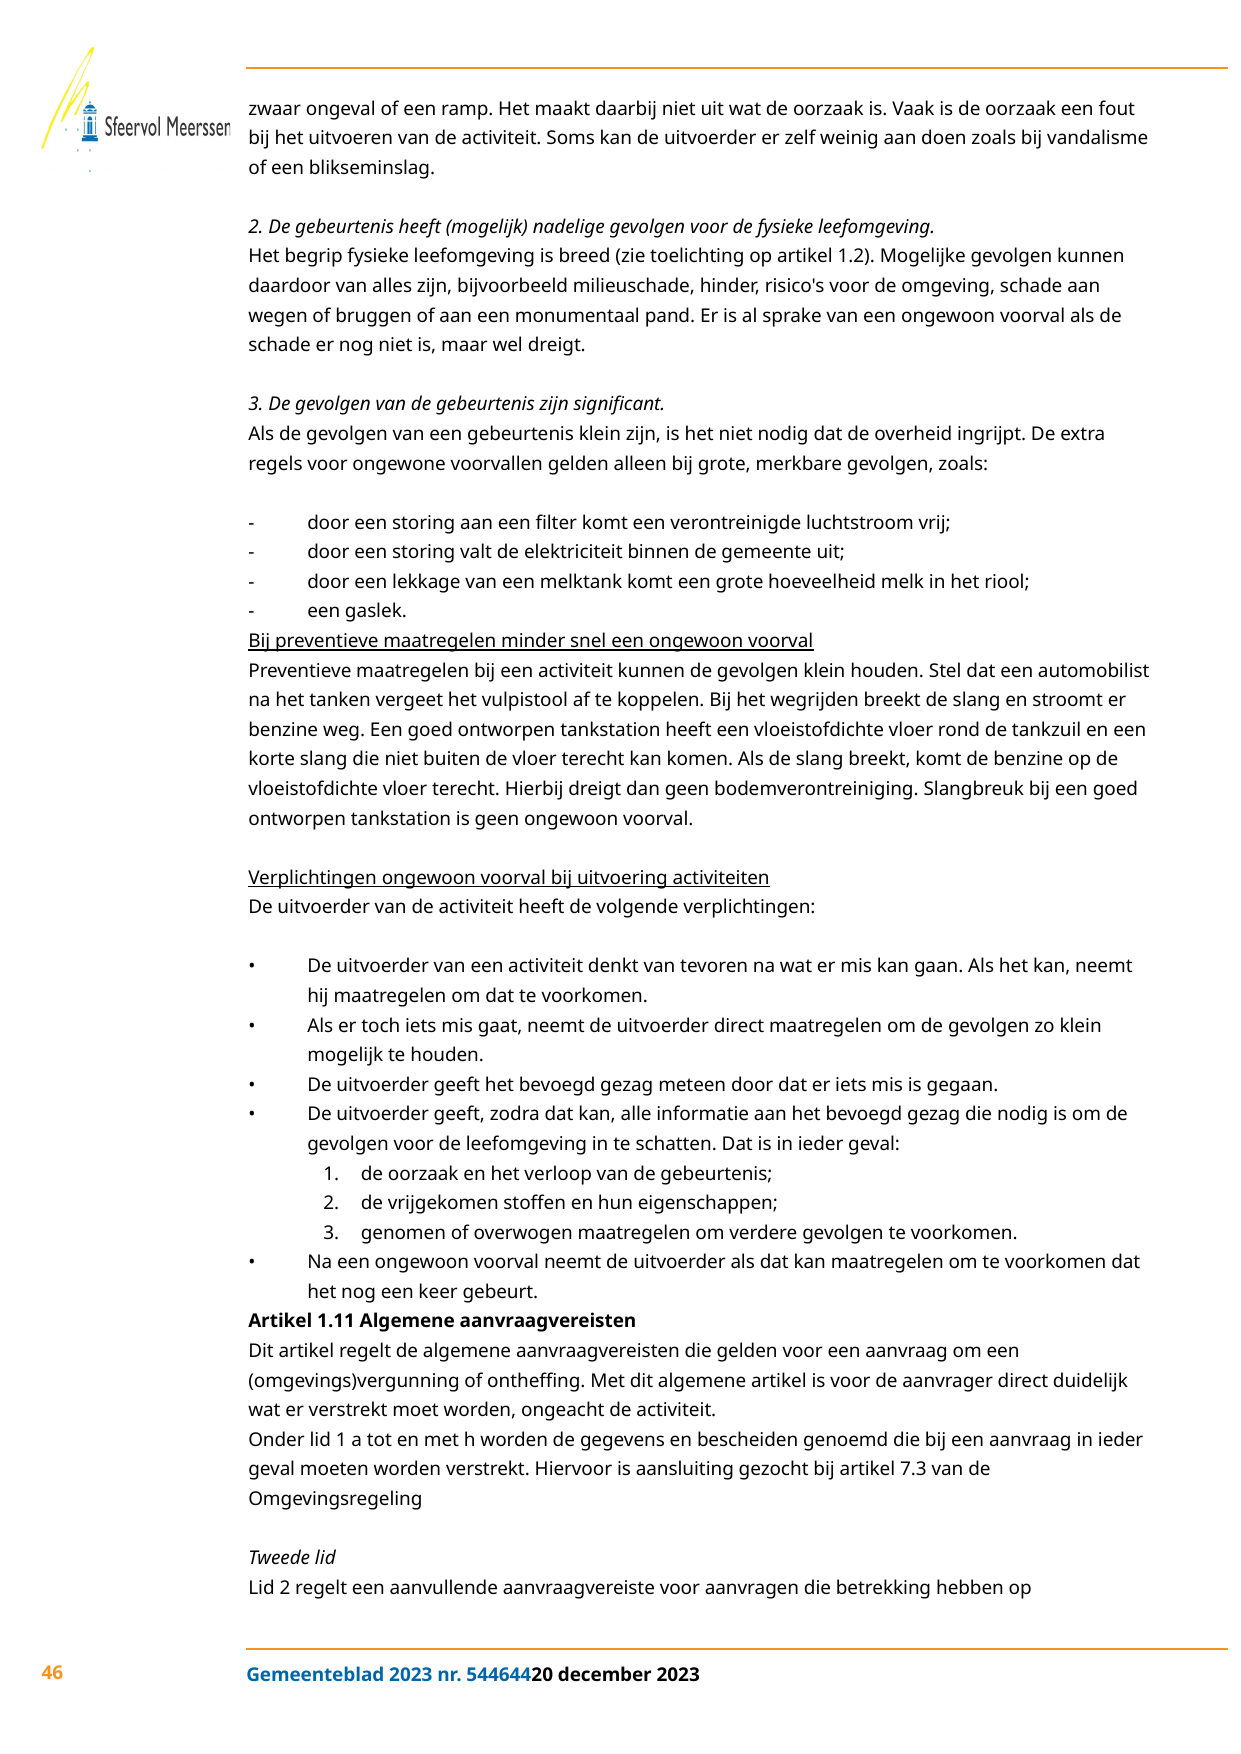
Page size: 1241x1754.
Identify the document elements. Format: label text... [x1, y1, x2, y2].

list een gaslek. [248, 598, 1152, 623]
list door een storing aan een filter komt een verontreinigde luchtstroom vrij; [248, 509, 1152, 535]
text zwaar ongeval of een ramp. Het maakt daarbij niet uit wat de oorzaak is. Vaak is de oorzaak een fout bij het uitvoeren van de activiteit. Soms kan de uitvoerder er zelf weinig aan doen zoals bij vandalisme of een blikseminslag. [248, 95, 1152, 180]
list Als er toch iets mis gaat, neemt de uitvoerder direct maatregelen om de gevolgen zo klein mogelijk te houden. [248, 1012, 1152, 1067]
text Het begrip fysieke leefomgeving is breed (zie toelichting op artikel 1.2). Mogelijke gevolgen kunnen daardoor van alles zijn, bijvoorbeeld milieuschade, hinder, risico's voor de omgeving, schade aan wegen of bruggen of aan een monumentaal pand. Er is al sprake van een ongewoon voorval als de schade er nog niet is, maar wel dreigt. [248, 243, 1152, 357]
text Artikel 1.11 Algemene aanvraagvereisten [248, 1308, 1152, 1333]
list door een lekkage van een melktank komt een grote hoeveelheid melk in het riool; [248, 568, 1152, 594]
text 2. De gebeurtenis heeft (mogelijk) nadelige gevolgen voor de fysieke leefomgeving. [248, 213, 1152, 239]
text 3. De gevolgen van de gebeurtenis zijn significant. [248, 391, 1152, 416]
list de oorzaak en het verloop van de gebeurtenis; [323, 1160, 1152, 1186]
text Verplichtingen ongewoon voorval bij uitvoering activiteiten [248, 864, 1152, 890]
text Tweede lid [248, 1544, 1152, 1570]
list De uitvoerder van een activiteit denkt van tevoren na wat er mis kan gaan. Als het kan, neemt hij maatregelen om dat te voorkomen. [248, 953, 1152, 1008]
list De uitvoerder geeft, zodra dat kan, alle informatie aan het bevoegd gezag die nodig is om de gevolgen voor de leefomgeving in te schatten. Dat is in ieder geval: [248, 1101, 1152, 1156]
list De uitvoerder geeft het bevoegd gezag meteen door dat er iets mis is gegaan. [248, 1071, 1152, 1097]
list genomen of overwogen maatregelen om verdere gevolgen te voorkomen. [323, 1219, 1152, 1245]
text De uitvoerder van de activiteit heeft de volgende verplichtingen: [248, 893, 1152, 919]
text Lid 2 regelt een aanvullende aanvraagvereiste voor aanvragen die betrekking hebben op [248, 1574, 1152, 1600]
text Als de gevolgen van een gebeurtenis klein zijn, is het niet nodig dat de overheid ingrijpt. De extra regels voor ongewone voorvallen gelden alleen bij grote, merkbare gevolgen, zoals: [248, 420, 1152, 476]
text Preventieve maatregelen bij een activiteit kunnen de gevolgen klein houden. Stel dat een automobilist na het tanken vergeet het vulpistool af te koppelen. Bij het wegrijden breekt de slang en stroomt er benzine weg. Een goed ontworpen tankstation heeft een vloeistofdichte vloer rond de tankzuil en een korte slang die niet buiten de vloer terecht kan komen. Als de slang breekt, komt de benzine op de vloeistofdichte vloer terecht. Hierbij dreigt dan geen bodemverontreiniging. Slangbreuk bij een goed ontworpen tankstation is geen ongewoon voorval. [248, 657, 1152, 831]
list Na een ongewoon voorval neemt de uitvoerder als dat kan maatregelen om te voorkomen dat het nog een keer gebeurt. [248, 1248, 1152, 1304]
text Dit artikel regelt de algemene aanvraagvereisten die gelden voor een aanvraag om een (omgevings)vergunning of ontheffing. Met dit algemene artikel is voor de aanvrager direct duidelijk wat er verstrekt moet worden, ongeacht de activiteit. [248, 1337, 1152, 1422]
list de vrijgekomen stoffen en hun eigenschappen; [323, 1189, 1152, 1215]
text Bij preventieve maatregelen minder snel een ongewoon voorval [248, 627, 1152, 653]
text Onder lid 1 a tot en met h worden de gegevens en bescheiden genoemd die bij een aanvraag in ieder geval moeten worden verstrekt. Hiervoor is aansluiting gezocht bij artikel 7.3 van de Omgevingsregeling [248, 1426, 1152, 1511]
picture [41, 47, 231, 172]
list door een storing valt de elektriciteit binnen de gemeente uit; [248, 538, 1152, 564]
